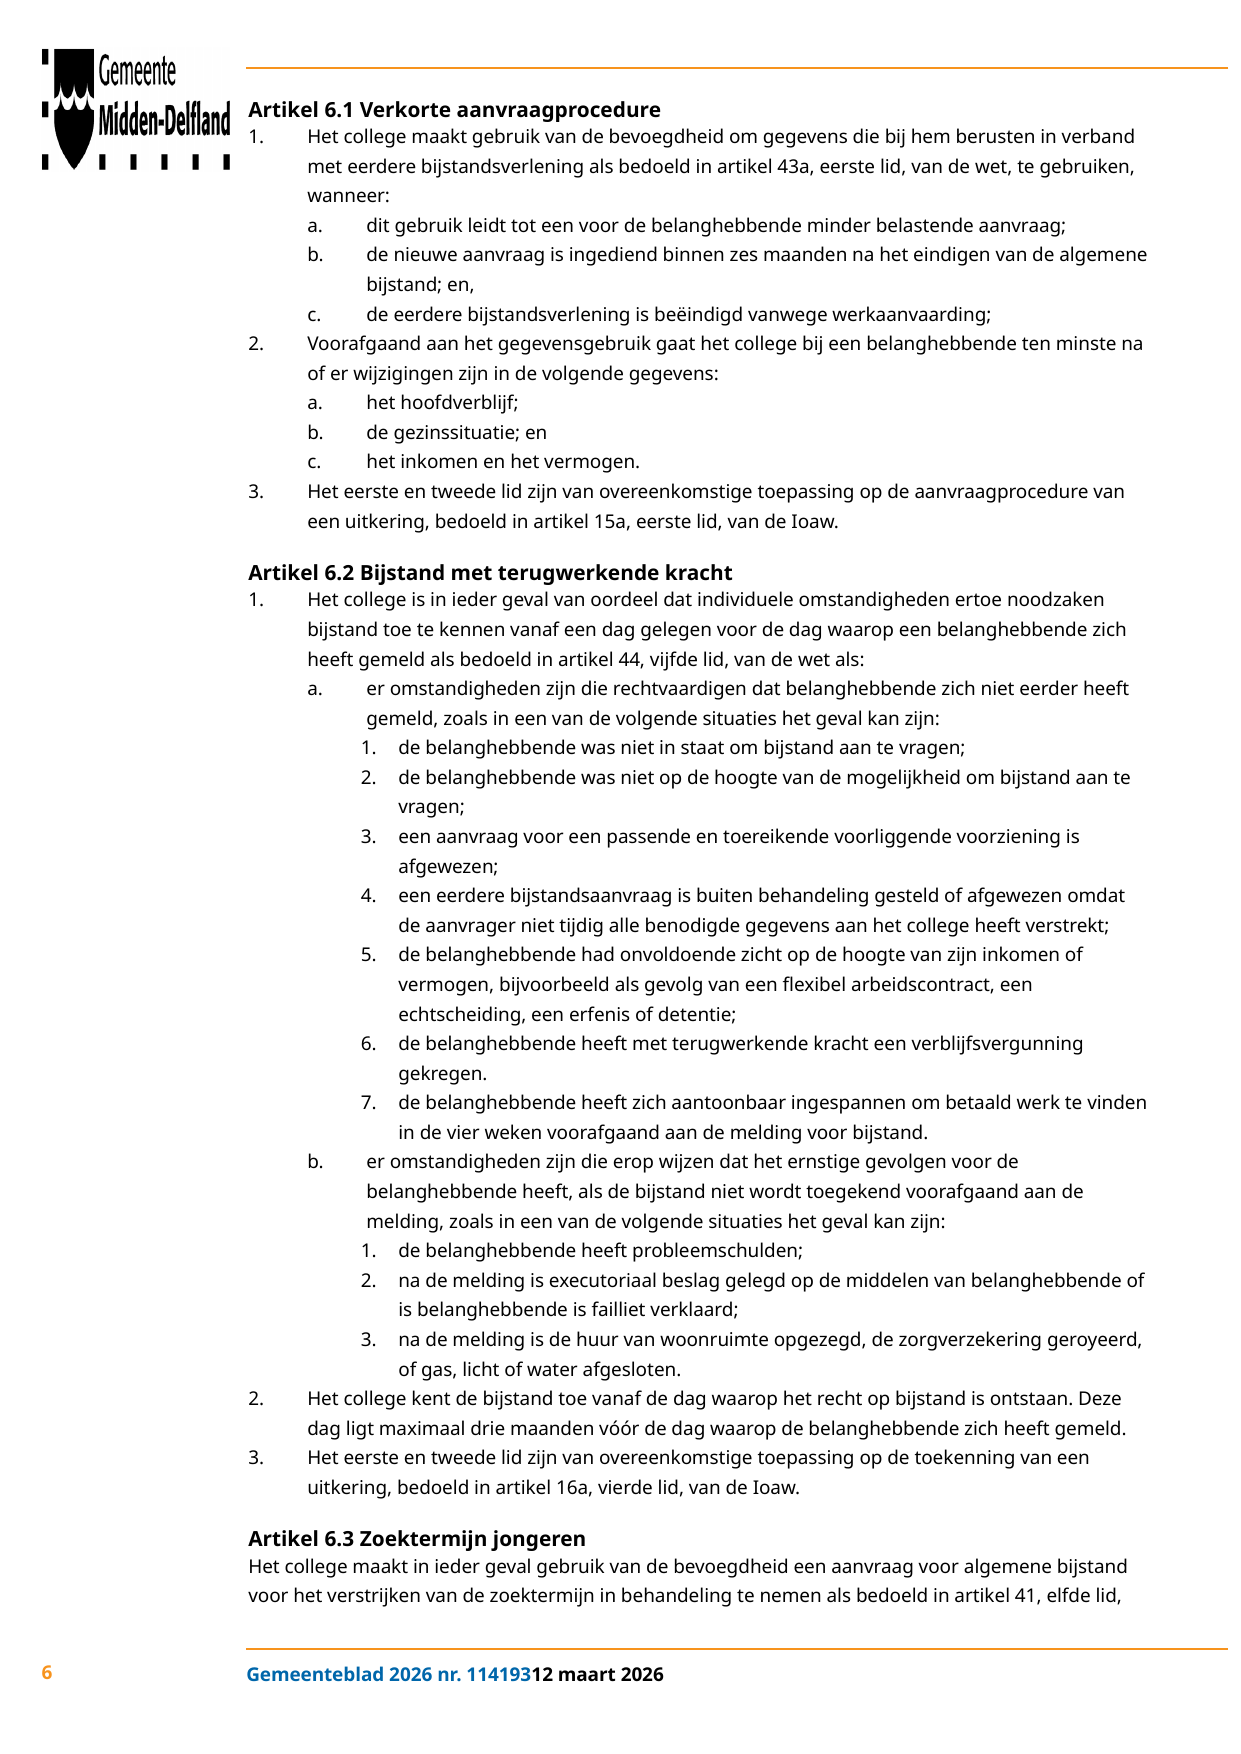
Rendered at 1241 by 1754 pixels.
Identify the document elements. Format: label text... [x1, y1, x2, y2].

text Artikel 6.1 Verkorte aanvraagprocedure [248, 95, 1152, 123]
list Het college is in ieder geval van oordeel dat individuele omstandigheden ertoe noodzaken bijstand toe te kennen vanaf een dag gelegen voor de dag waarop een belanghebbende zich heeft gemeld als bedoeld in artikel 44, vijfde lid, van de wet als: [248, 587, 1152, 672]
list de belanghebbende heeft met terugwerkende kracht een verblijfsvergunning gekregen. [361, 1030, 1152, 1086]
text Het college maakt in ieder geval gebruik van de bevoegdheid een aanvraag voor algemene bijstand voor het verstrijken van de zoektermijn in behandeling te nemen als bedoeld in artikel 41, elfde lid, [248, 1553, 1152, 1608]
list de belanghebbende was niet op de hoogte van de mogelijkheid om bijstand aan te vragen; [361, 764, 1152, 819]
list Het college kent de bijstand toe vanaf de dag waarop het recht op bijstand is ontstaan. Deze dag ligt maximaal drie maanden vóór de dag waarop de belanghebbende zich heeft gemeld. [248, 1385, 1152, 1441]
list een eerdere bijstandsaanvraag is buiten behandeling gesteld of afgewezen omdat de aanvrager niet tijdig alle benodigde gegevens aan het college heeft verstrekt; [361, 882, 1152, 938]
list de belanghebbende heeft probleemschulden; [361, 1237, 1152, 1263]
text Artikel 6.3 Zoektermijn jongeren [248, 1524, 1152, 1553]
list Het eerste en tweede lid zijn van overeenkomstige toepassing op de toekenning van een uitkering, bedoeld in artikel 16a, vierde lid, van de Ioaw. [248, 1444, 1152, 1500]
list Het eerste en tweede lid zijn van overeenkomstige toepassing op de aanvraagprocedure van een uitkering, bedoeld in artikel 15a, eerste lid, van de Ioaw. [248, 478, 1152, 533]
list dit gebruik leidt tot een voor de belanghebbende minder belastende aanvraag; [307, 212, 1152, 238]
text Artikel 6.2 Bijstand met terugwerkende kracht [248, 558, 1152, 587]
list de belanghebbende had onvoldoende zicht op de hoogte van zijn inkomen of vermogen, bijvoorbeeld als gevolg van een flexibel arbeidscontract, een echtscheiding, een erfenis of detentie; [361, 942, 1152, 1027]
list het inkomen en het vermogen. [307, 449, 1152, 474]
list na de melding is executoriaal beslag gelegd op de middelen van belanghebbende of is belanghebbende is failliet verklaard; [361, 1267, 1152, 1322]
list er omstandigheden zijn die rechtvaardigen dat belanghebbende zich niet eerder heeft gemeld, zoals in een van de volgende situaties het geval kan zijn: [307, 675, 1152, 731]
list de nieuwe aanvraag is ingediend binnen zes maanden na het eindigen van de algemene bijstand; en, [307, 242, 1152, 297]
list de belanghebbende was niet in staat om bijstand aan te vragen; [361, 734, 1152, 760]
list Het college maakt gebruik van de bevoegdheid om gegevens die bij hem berusten in verband met eerdere bijstandsverlening als bedoeld in artikel 43a, eerste lid, van de wet, te gebruiken, wanneer: [248, 123, 1152, 208]
list de eerdere bijstandsverlening is beëindigd vanwege werkaanvaarding; [307, 301, 1152, 326]
list na de melding is de huur van woonruimte opgezegd, de zorgverzekering geroyeerd, of gas, licht of water afgesloten. [361, 1326, 1152, 1382]
list de belanghebbende heeft zich aantoonbaar ingespannen om betaald werk te vinden in de vier weken voorafgaand aan de melding voor bijstand. [361, 1089, 1152, 1145]
picture [41, 47, 231, 172]
list het hoofdverblijf; [307, 389, 1152, 415]
list Voorafgaand aan het gegevensgebruik gaat het college bij een belanghebbende ten minste na of er wijzigingen zijn in de volgende gegevens: [248, 330, 1152, 386]
list een aanvraag voor een passende en toereikende voorliggende voorziening is afgewezen; [361, 823, 1152, 879]
list de gezinssituatie; en [307, 419, 1152, 445]
list er omstandigheden zijn die erop wijzen dat het ernstige gevolgen voor de belanghebbende heeft, als de bijstand niet wordt toegekend voorafgaand aan de melding, zoals in een van de volgende situaties het geval kan zijn: [307, 1149, 1152, 1234]
